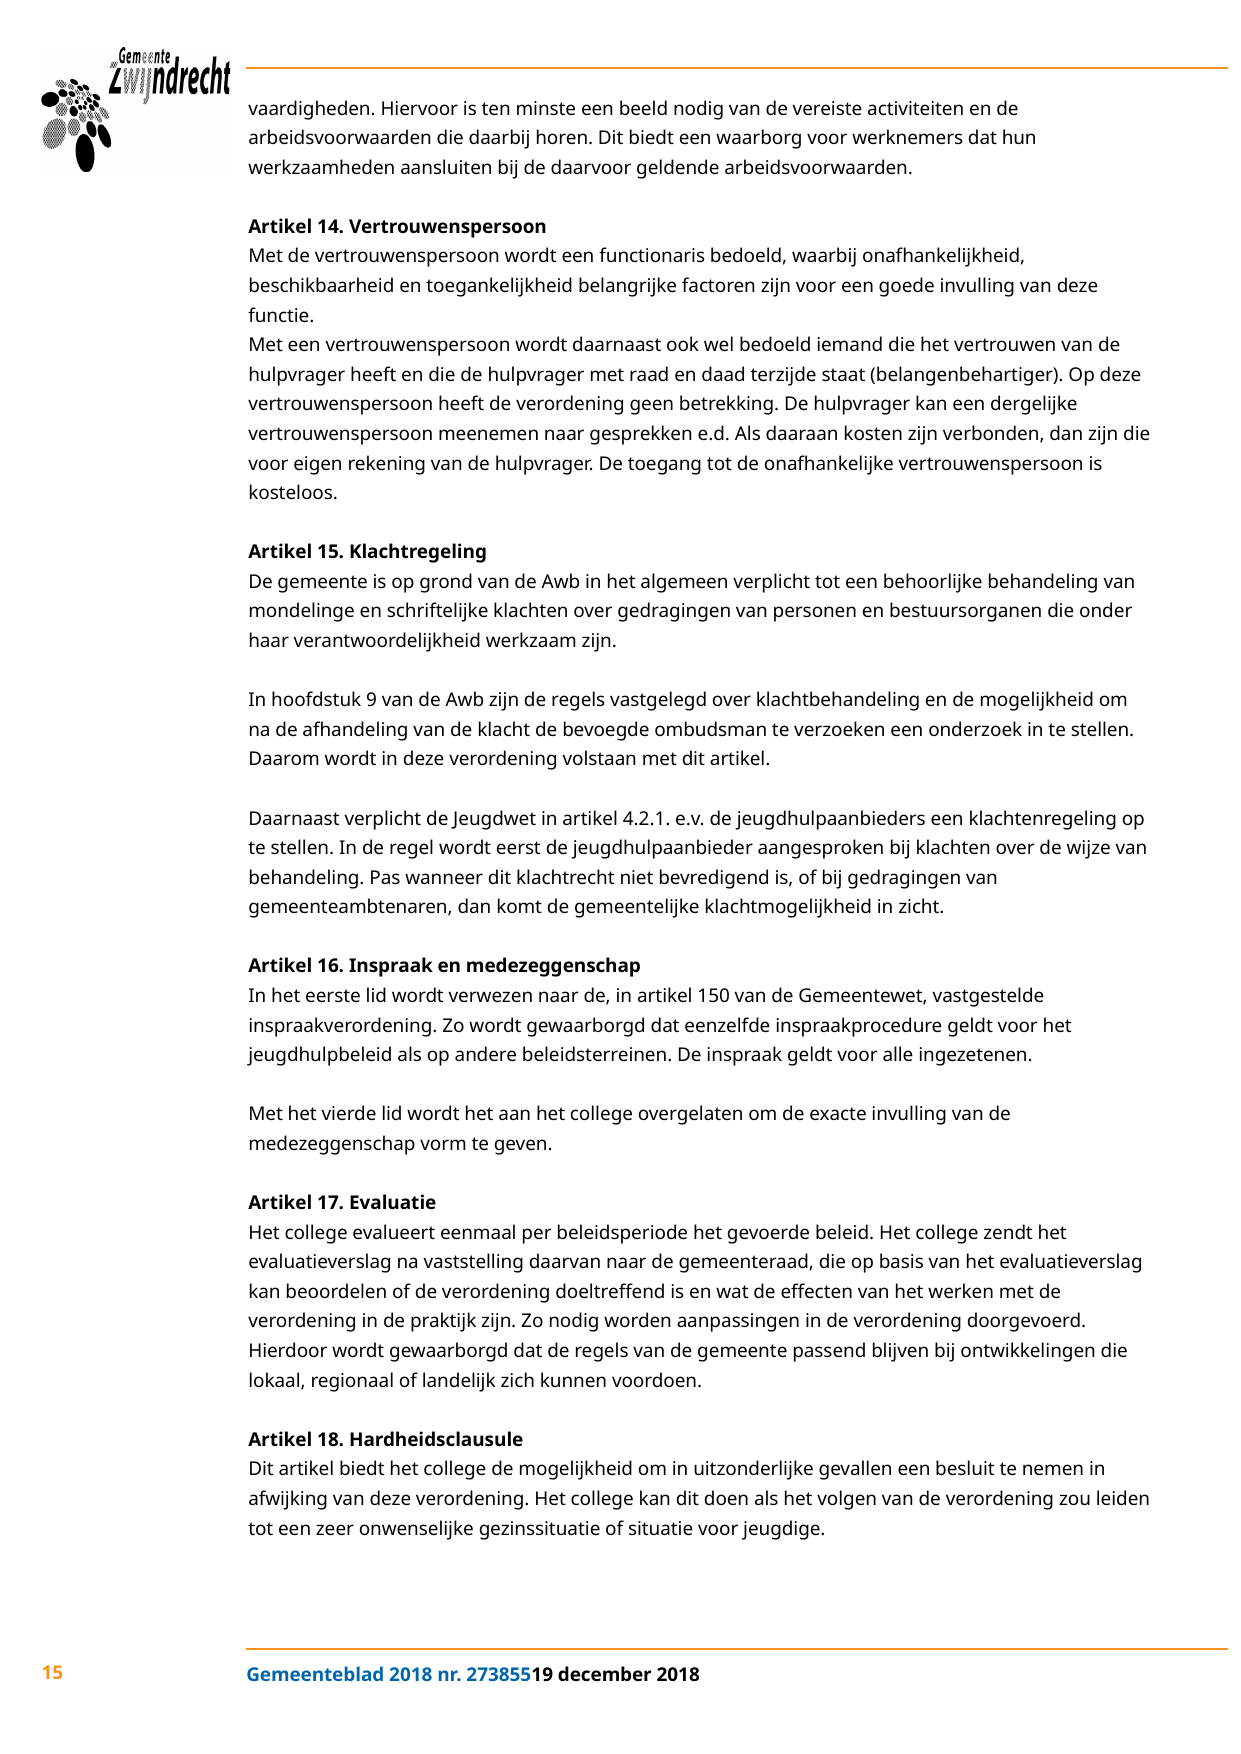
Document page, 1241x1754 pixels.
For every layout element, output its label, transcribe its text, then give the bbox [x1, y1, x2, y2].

text Artikel 14. Vertrouwenspersoon [248, 213, 1152, 239]
text Daarnaast verplicht de Jeugdwet in artikel 4.2.1. e.v. de jeugdhulpaanbieders een klachtenregeling op te stellen. In de regel wordt eerst de jeugdhulpaanbieder aangesproken bij klachten over de wijze van behandeling. Pas wanneer dit klachtrecht niet bevredigend is, of bij gedragingen van gemeenteambtenaren, dan komt de gemeentelijke klachtmogelijkheid in zicht. [248, 805, 1152, 919]
text Artikel 17. Evaluatie [248, 1189, 1152, 1215]
text In het eerste lid wordt verwezen naar de, in artikel 150 van de Gemeentewet, vastgestelde inspraakverordening. Zo wordt gewaarborgd dat eenzelfde inspraakprocedure geldt voor het jeugdhulpbeleid als op andere beleidsterreinen. De inspraak geldt voor alle ingezetenen. [248, 982, 1152, 1067]
text Artikel 18. Hardheidsclausule [248, 1426, 1152, 1452]
text vaardigheden. Hiervoor is ten minste een beeld nodig van de vereiste activiteiten en de arbeidsvoorwaarden die daarbij horen. Dit biedt een waarborg voor werknemers dat hun werkzaamheden aansluiten bij de daarvoor geldende arbeidsvoorwaarden. [248, 95, 1152, 180]
text De gemeente is op grond van de Awb in het algemeen verplicht tot een behoorlijke behandeling van mondelinge en schriftelijke klachten over gedragingen van personen en bestuursorganen die onder haar verantwoordelijkheid werkzaam zijn. [248, 568, 1152, 653]
text Artikel 16. Inspraak en medezeggenschap [248, 953, 1152, 978]
picture [41, 47, 231, 172]
text Het college evalueert eenmaal per beleidsperiode het gevoerde beleid. Het college zendt het evaluatieverslag na vaststelling daarvan naar de gemeenteraad, die op basis van het evaluatieverslag kan beoordelen of de verordening doeltreffend is en wat de effecten van het werken met de verordening in de praktijk zijn. Zo nodig worden aanpassingen in de verordening doorgevoerd. Hierdoor wordt gewaarborgd dat de regels van de gemeente passend blijven bij ontwikkelingen die lokaal, regionaal of landelijk zich kunnen voordoen. [248, 1219, 1152, 1393]
text Met een vertrouwenspersoon wordt daarnaast ook wel bedoeld iemand die het vertrouwen van de hulpvrager heeft en die de hulpvrager met raad en daad terzijde staat (belangenbehartiger). Op deze vertrouwenspersoon heeft de verordening geen betrekking. De hulpvrager kan een dergelijke vertrouwenspersoon meenemen naar gesprekken e.d. Als daaraan kosten zijn verbonden, dan zijn die voor eigen rekening van de hulpvrager. De toegang tot de onafhankelijke vertrouwenspersoon is kosteloos. [248, 331, 1152, 505]
text Met het vierde lid wordt het aan het college overgelaten om de exacte invulling van de medezeggenschap vorm te geven. [248, 1101, 1152, 1156]
text Dit artikel biedt het college de mogelijkheid om in uitzonderlijke gevallen een besluit te nemen in afwijking van deze verordening. Het college kan dit doen als het volgen van de verordening zou leiden tot een zeer onwenselijke gezinssituatie of situatie voor jeugdige. [248, 1456, 1152, 1541]
text Artikel 15. Klachtregeling [248, 538, 1152, 564]
text In hoofdstuk 9 van de Awb zijn de regels vastgelegd over klachtbehandeling en de mogelijkheid om na de afhandeling van de klacht de bevoegde ombudsman te verzoeken een onderzoek in te stellen. Daarom wordt in deze verordening volstaan met dit artikel. [248, 686, 1152, 771]
text Met de vertrouwenspersoon wordt een functionaris bedoeld, waarbij onafhankelijkheid, beschikbaarheid en toegankelijkheid belangrijke factoren zijn voor een goede invulling van deze functie. [248, 243, 1152, 328]
